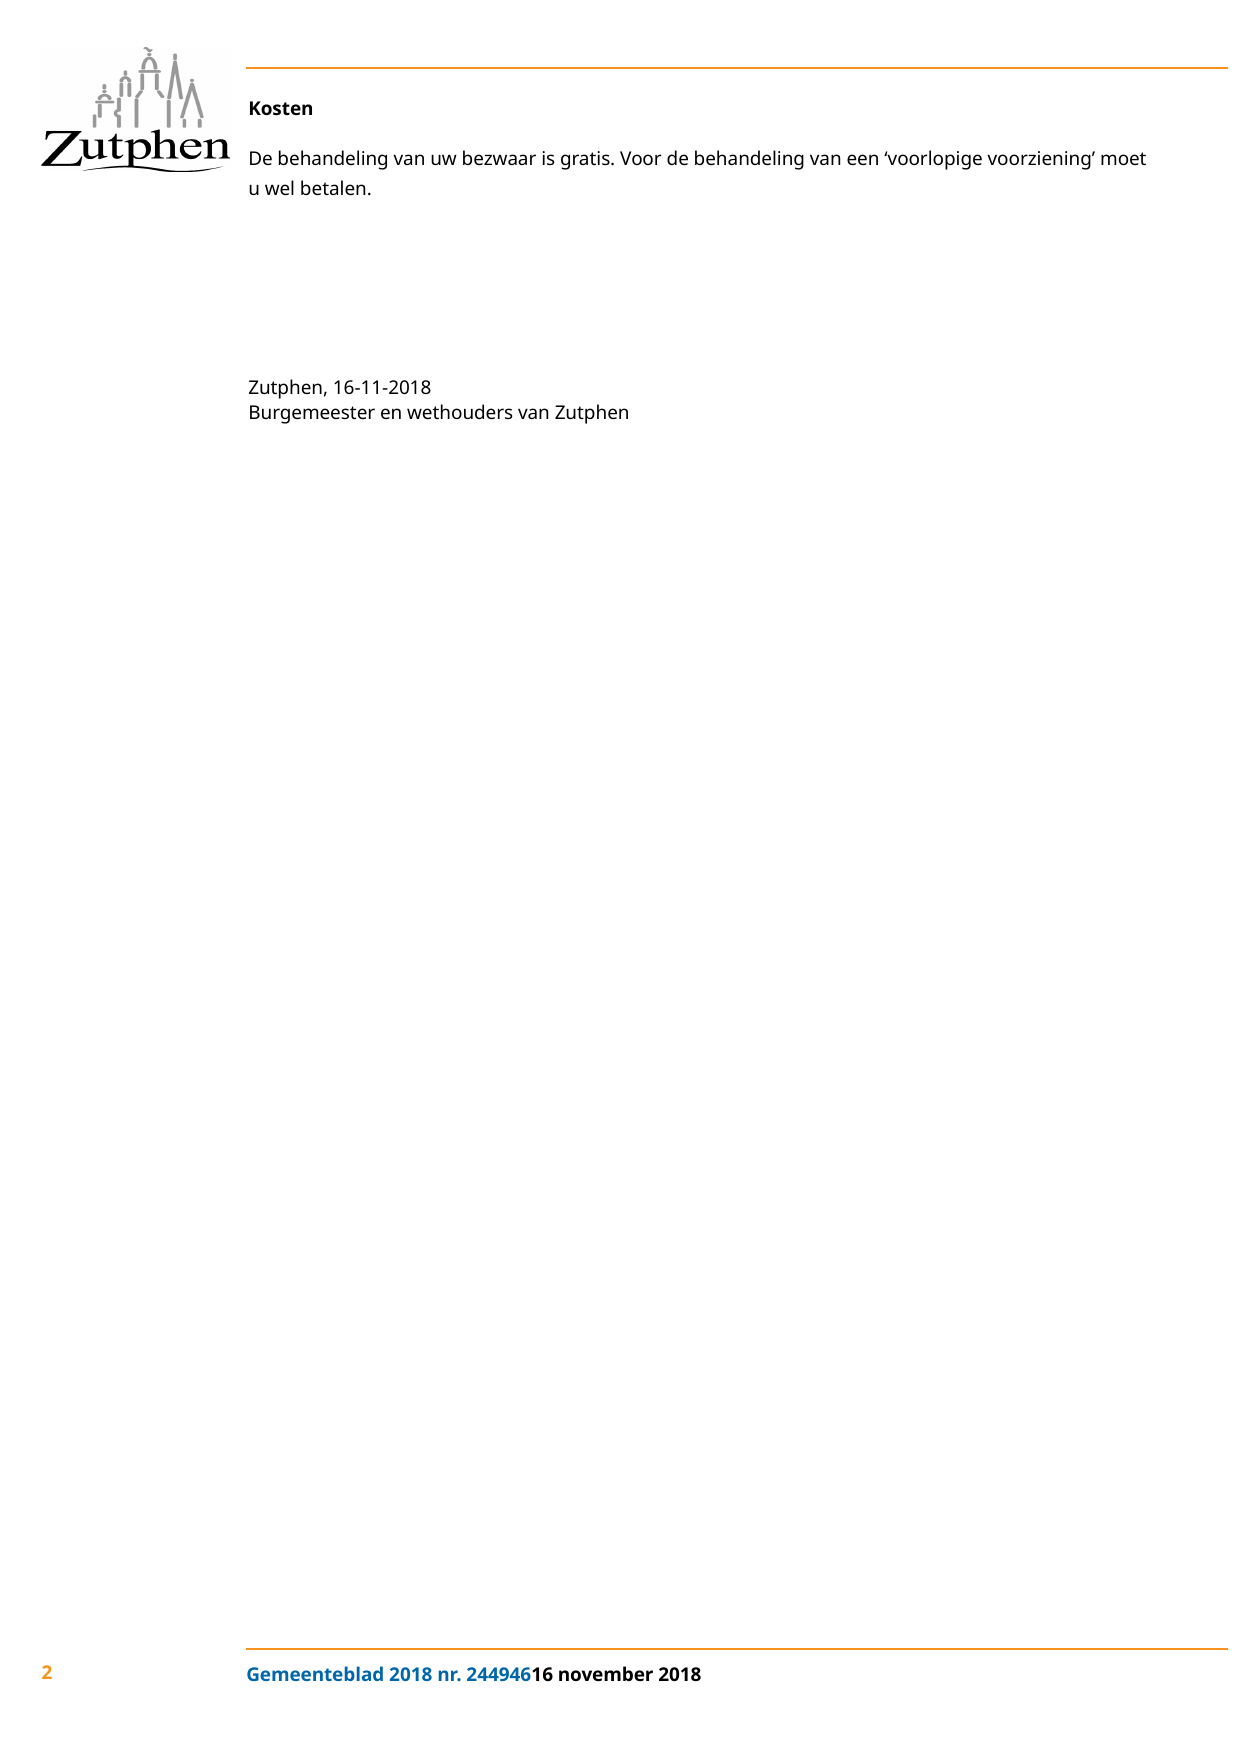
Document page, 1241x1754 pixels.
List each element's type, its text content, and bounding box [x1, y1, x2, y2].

text Burgemeester en wethouders van Zutphen [248, 399, 1152, 425]
text De behandeling van uw bezwaar is gratis. Voor de behandeling van een ‘voorlopige voorziening’ moet u wel betalen. [248, 145, 1152, 201]
text Zutphen, 16-11-2018 [248, 374, 1152, 399]
text Kosten [248, 95, 1152, 121]
picture [41, 47, 231, 172]
